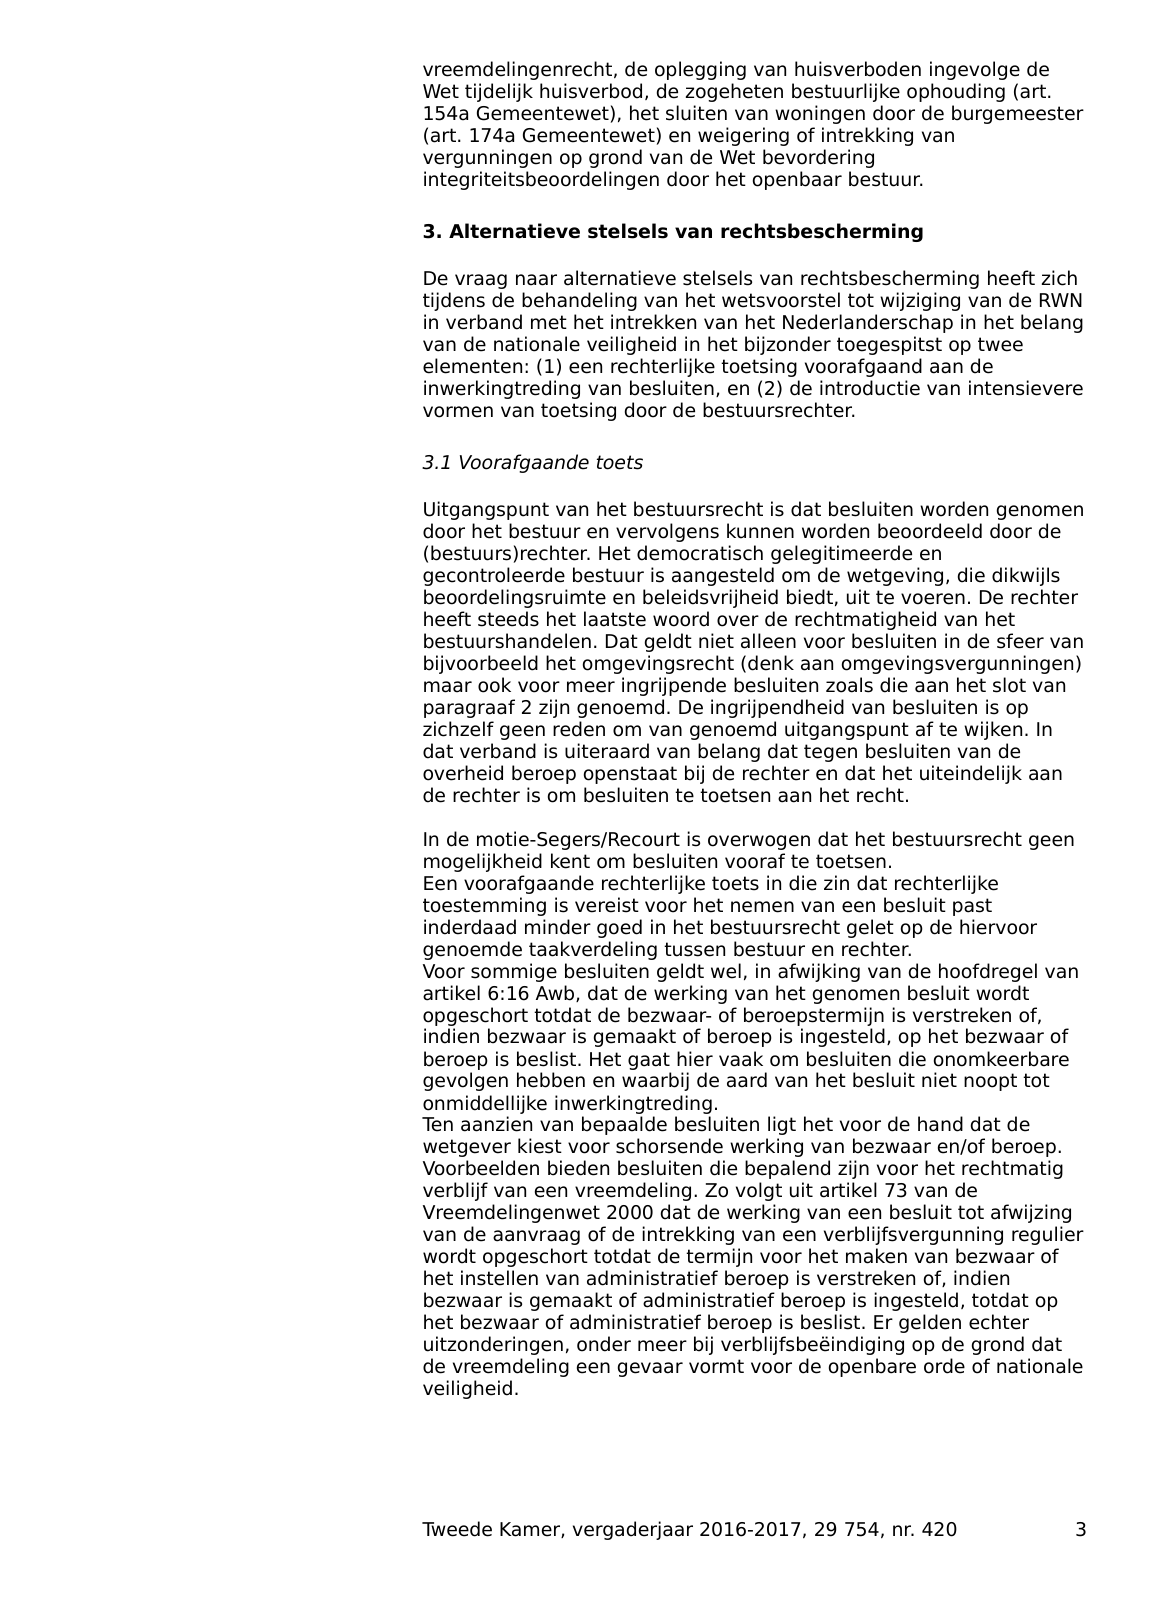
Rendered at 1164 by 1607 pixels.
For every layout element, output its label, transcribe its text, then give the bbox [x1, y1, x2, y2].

text In de motie-Segers/Recourt is overwogen dat het bestuursrecht geen mogelijkheid kent om besluiten vooraf te toetsen. [422, 829, 1087, 873]
text De vraag naar alternatieve stelsels van rechtsbescherming heeft zich tijdens de behandeling van het wetsvoorstel tot wijziging van de RWN in verband met het intrekken van het Nederlanderschap in het belang van de nationale veiligheid in het bijzonder toegespitst op twee elementen: (1) een rechterlijke toetsing voorafgaand aan de inwerkingtreding van besluiten, en (2) de introductie van intensievere vormen van toetsing door de bestuursrechter. [422, 268, 1087, 422]
text Een voorafgaande rechterlijke toets in die zin dat rechterlijke toestemming is vereist voor het nemen van een besluit past inderdaad minder goed in het bestuursrecht gelet op de hiervoor genoemde taakverdeling tussen bestuur en rechter. [422, 873, 1087, 961]
text Ten aanzien van bepaalde besluiten ligt het voor de hand dat de wetgever kiest voor schorsende werking van bezwaar en/of beroep. Voorbeelden bieden besluiten die bepalend zijn voor het rechtmatig verblijf van een vreemdeling. Zo volgt uit artikel 73 van de Vreemdelingenwet 2000 dat de werking van een besluit tot afwijzing van de aanvraag of de intrekking van een verblijfsvergunning regulier wordt opgeschort totdat de termijn voor het maken van bezwaar of het instellen van administratief beroep is verstreken of, indien bezwaar is gemaakt of administratief beroep is ingesteld, totdat op het bezwaar of administratief beroep is beslist. Er gelden echter uitzonderingen, onder meer bij verblijfsbeëindiging op de grond dat de vreemdeling een gevaar vormt voor de openbare orde of nationale veiligheid. [422, 1114, 1087, 1400]
text vreemdelingenrecht, de oplegging van huisverboden ingevolge de Wet tijdelijk huisverbod, de zogeheten bestuurlijke ophouding (art. 154a Gemeentewet), het sluiten van woningen door de burgemeester (art. 174a Gemeentewet) en weigering of intrekking van vergunningen op grond van de Wet bevordering integriteitsbeoordelingen door het openbaar bestuur. [422, 59, 1087, 191]
text Voor sommige besluiten geldt wel, in afwijking van de hoofdregel van artikel 6:16 Awb, dat de werking van het genomen besluit wordt opgeschort totdat de bezwaar- of beroepstermijn is verstreken of, indien bezwaar is gemaakt of beroep is ingesteld, op het bezwaar of beroep is beslist. Het gaat hier vaak om besluiten die onomkeerbare gevolgen hebben en waarbij de aard van het besluit niet noopt tot onmiddellijke inwerkingtreding. [422, 961, 1087, 1114]
subtitle 3.1 Voorafgaande toets [422, 452, 1087, 474]
text Uitgangspunt van het bestuursrecht is dat besluiten worden genomen door het bestuur en vervolgens kunnen worden beoordeeld door de (bestuurs)rechter. Het democratisch gelegitimeerde en gecontroleerde bestuur is aangesteld om de wetgeving, die dikwijls beoordelingsruimte en beleidsvrijheid biedt, uit te voeren. De rechter heeft steeds het laatste woord over de rechtmatigheid van het bestuurshandelen. Dat geldt niet alleen voor besluiten in de sfeer van bijvoorbeeld het omgevingsrecht (denk aan omgevingsvergunningen) maar ook voor meer ingrijpende besluiten zoals die aan het slot van paragraaf 2 zijn genoemd. De ingrijpendheid van besluiten is op zichzelf geen reden om van genoemd uitgangspunt af te wijken. In dat verband is uiteraard van belang dat tegen besluiten van de overheid beroep openstaat bij de rechter en dat het uiteindelijk aan de rechter is om besluiten te toetsen aan het recht. [422, 499, 1087, 806]
subtitle 3. Alternatieve stelsels van rechtsbescherming [422, 221, 1087, 243]
